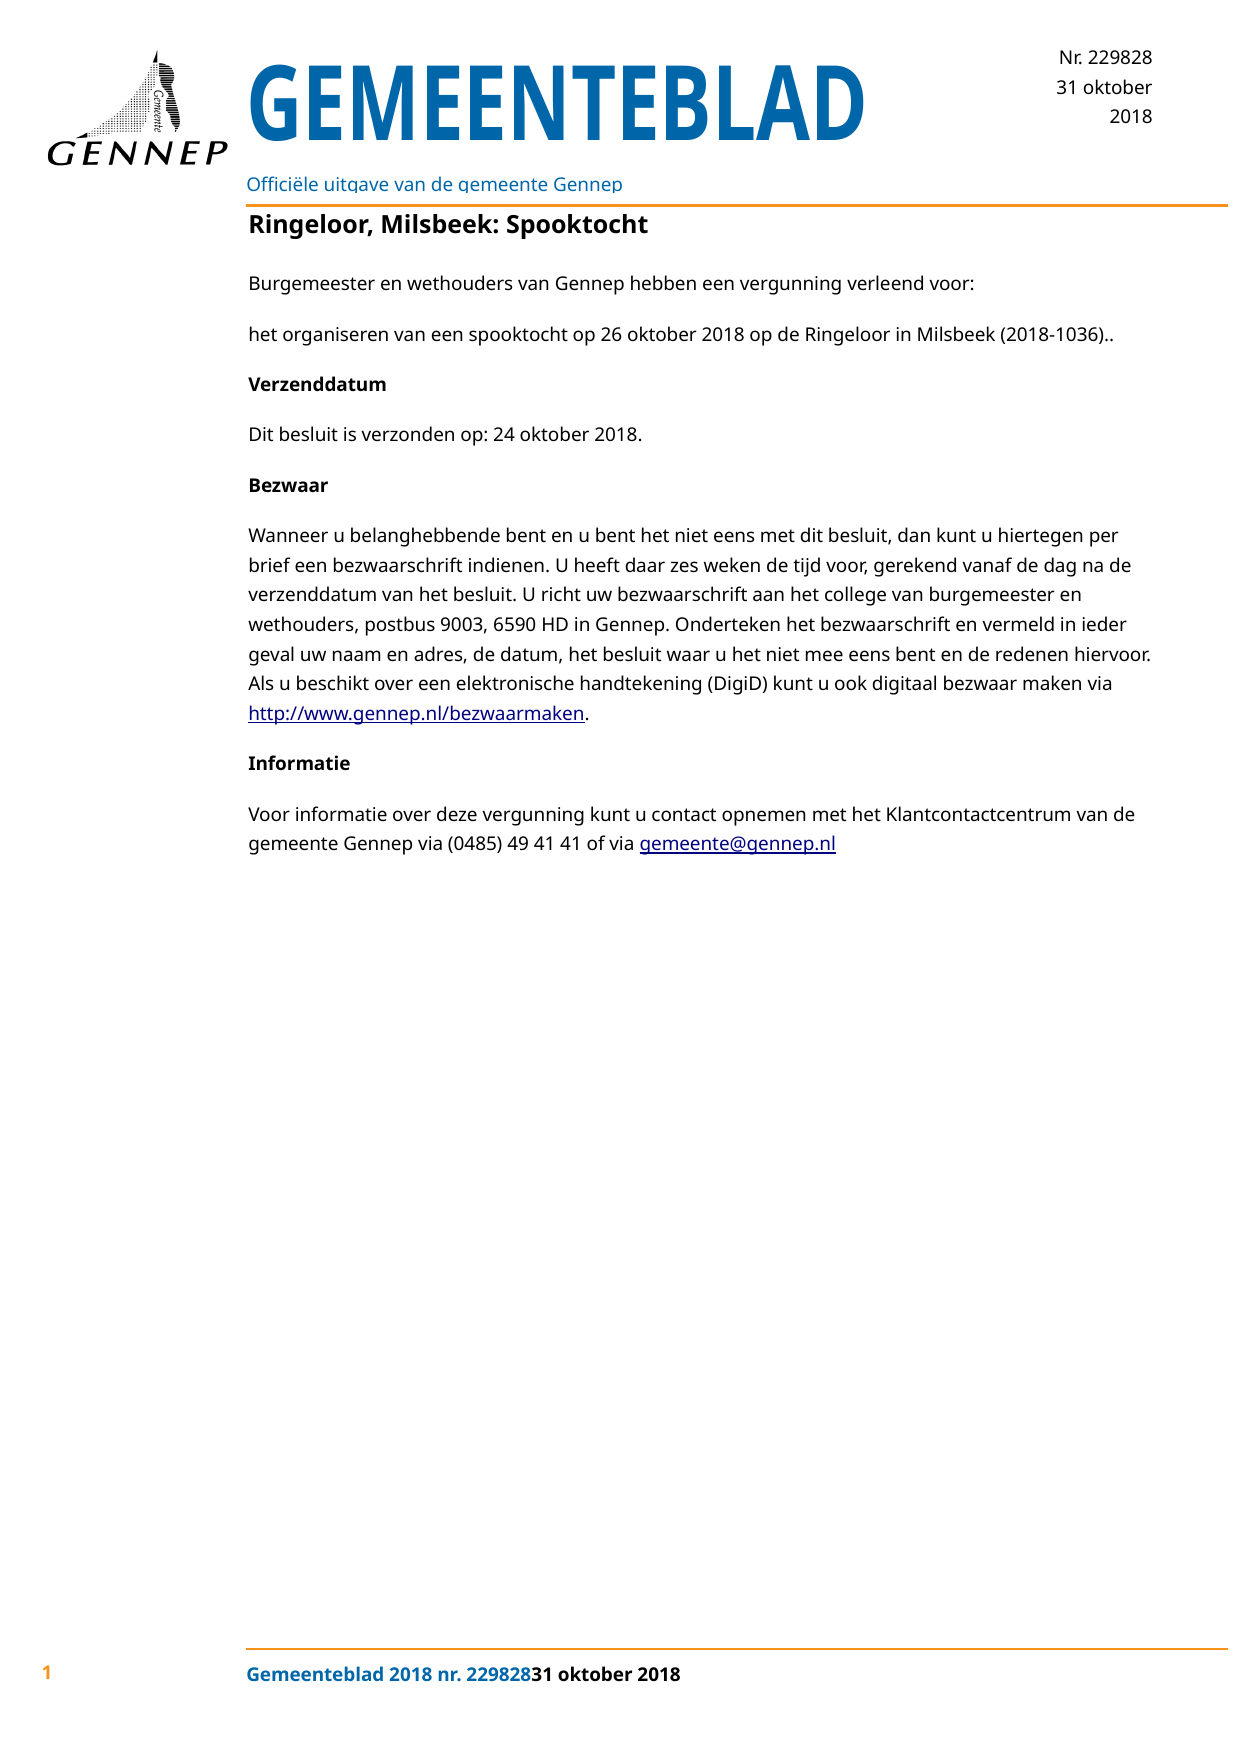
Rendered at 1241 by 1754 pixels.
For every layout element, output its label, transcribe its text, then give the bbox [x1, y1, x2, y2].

text Ringeloor, Milsbeek: Spooktocht [248, 207, 1152, 241]
text Wanneer u belanghebbende bent en u bent het niet eens met dit besluit, dan kunt u hiertegen per brief een bezwaarschrift indienen. U heeft daar zes weken de tijd voor, gerekend vanaf de dag na de verzenddatum van het besluit. U richt uw bezwaarschrift aan het college van burgemeester en wethouders, postbus 9003, 6590 HD in Gennep. Onderteken het bezwaarschrift en vermeld in ieder geval uw naam en adres, de datum, het besluit waar u het niet mee eens bent en de redenen hiervoor. Als u beschikt over een elektronische handtekening (DigiD) kunt u ook digitaal bezwaar maken via http://www.gennep.nl/bezwaarmaken. [248, 522, 1152, 726]
text Informatie [248, 750, 1152, 776]
picture [41, 47, 231, 172]
text Verzenddatum [248, 371, 1152, 397]
text Dit besluit is verzonden op: 24 oktober 2018. [248, 422, 1152, 447]
text Burgemeester en wethouders van Gennep hebben een vergunning verleend voor: [248, 270, 1152, 296]
text het organiseren van een spooktocht op 26 oktober 2018 op de Ringeloor in Milsbeek (2018-1036).. [248, 321, 1152, 346]
text Bezwaar [248, 472, 1152, 498]
text Voor informatie over deze vergunning kunt u contact opnemen met het Klantcontactcentrum van de gemeente Gennep via (0485) 49 41 41 of via gemeente@gennep.nl [248, 801, 1152, 856]
